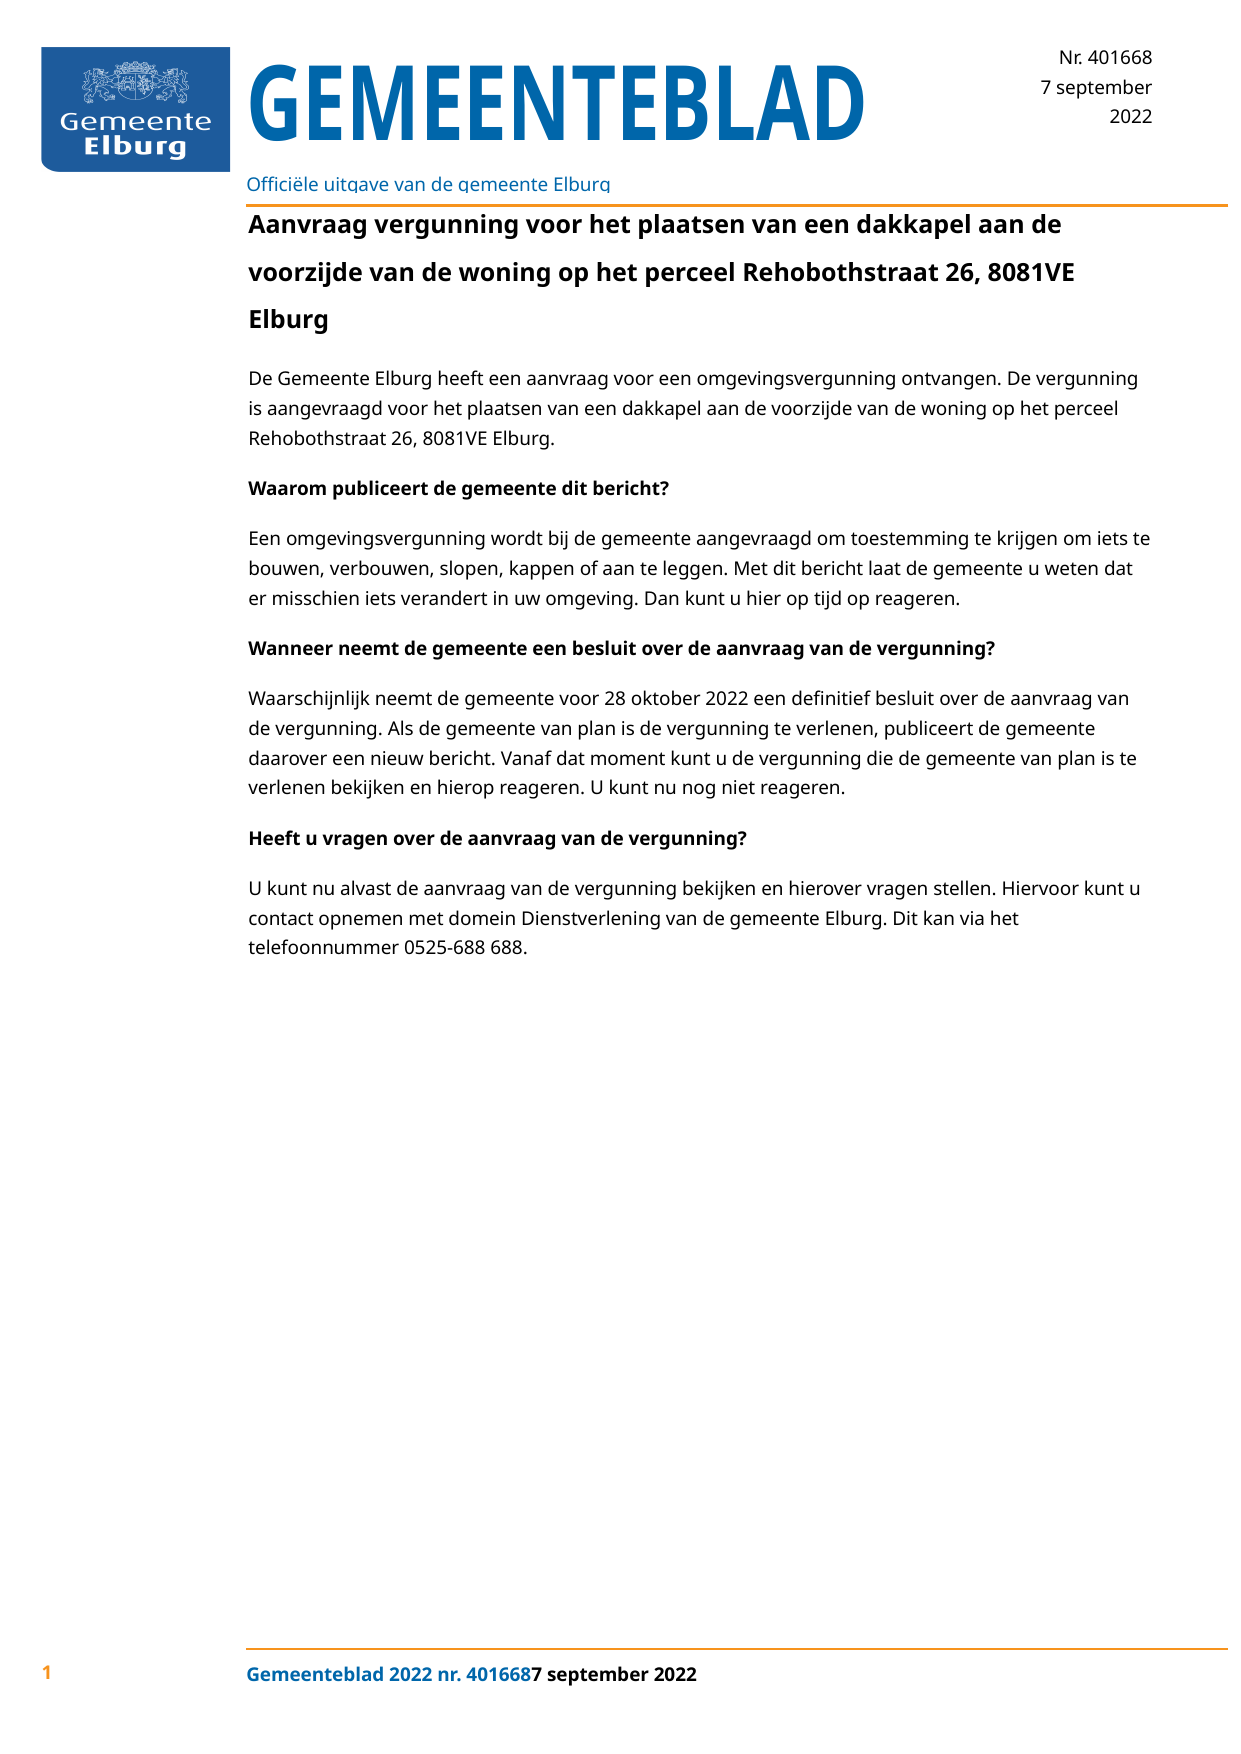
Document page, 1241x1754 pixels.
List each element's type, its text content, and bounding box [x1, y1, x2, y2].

picture [41, 47, 231, 172]
text U kunt nu alvast de aanvraag van de vergunning bekijken en hierover vragen stellen. Hiervoor kunt u contact opnemen met domein Dienstverlening van de gemeente Elburg. Dit kan via het telefoonnummer 0525-688 688. [248, 875, 1152, 960]
text Waarschijnlijk neemt de gemeente voor 28 oktober 2022 een definitief besluit over de aanvraag van de vergunning. Als de gemeente van plan is de vergunning te verlenen, publiceert de gemeente daarover een nieuw bericht. Vanaf dat moment kunt u de vergunning die de gemeente van plan is te verlenen bekijken en hierop reageren. U kunt nu nog niet reageren. [248, 686, 1152, 800]
text Waarom publiceert de gemeente dit bericht? [248, 475, 1152, 501]
text De Gemeente Elburg heeft een aanvraag voor een omgevingsvergunning ontvangen. De vergunning is aangevraagd voor het plaatsen van een dakkapel aan de voorzijde van de woning op het perceel Rehobothstraat 26, 8081VE Elburg. [248, 366, 1152, 450]
text Een omgevingsvergunning wordt bij de gemeente aangevraagd om toestemming te krijgen om iets te bouwen, verbouwen, slopen, kappen of aan te leggen. Met dit bericht laat de gemeente u weten dat er misschien iets verandert in uw omgeving. Dan kunt u hier op tijd op reageren. [248, 526, 1152, 610]
text Heeft u vragen over de aanvraag van de vergunning? [248, 825, 1152, 850]
text Wanneer neemt de gemeente een besluit over de aanvraag van de vergunning? [248, 635, 1152, 661]
text Aanvraag vergunning voor het plaatsen van een dakkapel aan de voorzijde van de woning op het perceel Rehobothstraat 26, 8081VE Elburg [248, 207, 1152, 336]
